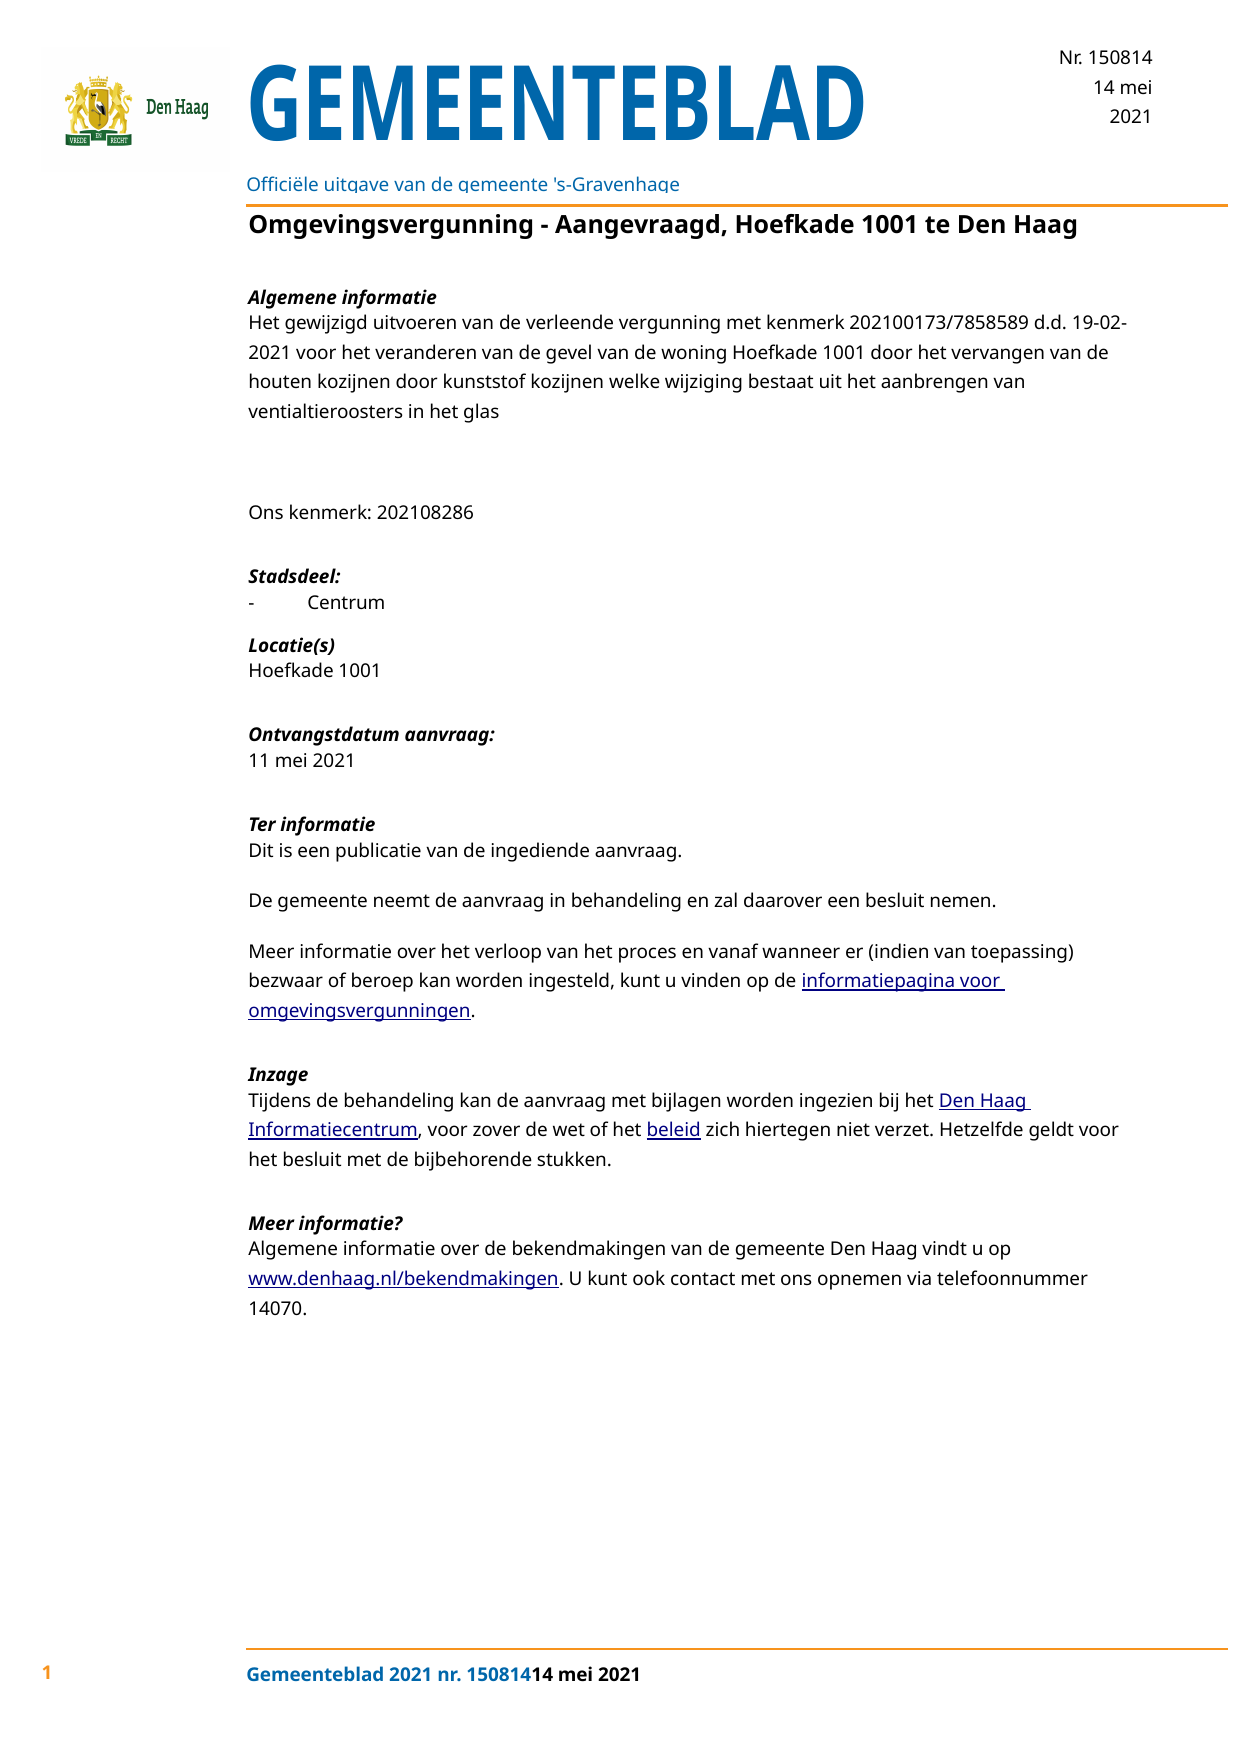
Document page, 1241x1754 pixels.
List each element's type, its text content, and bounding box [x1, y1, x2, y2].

text Het gewijzigd uitvoeren van de verleende vergunning met kenmerk 202100173/7858589 d.d. 19-02-2021 voor het veranderen van de gevel van de woning Hoefkade 1001 door het vervangen van de houten kozijnen door kunststof kozijnen welke wijziging bestaat uit het aanbrengen van ventialtieroosters in het glas [248, 309, 1152, 424]
text Stadsdeel: [248, 563, 1152, 589]
text Ontvangstdatum aanvraag: [248, 722, 1152, 747]
text Meer informatie? [248, 1210, 1152, 1236]
text Dit is een publicatie van de ingediende aanvraag. [248, 837, 1152, 863]
text Ter informatie [248, 811, 1152, 837]
text 11 mei 2021 [248, 747, 1152, 773]
text Locatie(s) [248, 632, 1152, 658]
text Meer informatie over het verloop van het proces en vanaf wanneer er (indien van toepassing) bezwaar of beroep kan worden ingesteld, kunt u vinden op de informatiepagina voor omgevingsvergunningen. [248, 938, 1152, 1023]
text Omgevingsvergunning - Aangevraagd, Hoefkade 1001 te Den Haag [248, 207, 1152, 241]
text Tijdens de behandeling kan de aanvraag met bijlagen worden ingezien bij het Den Haag Informatiecentrum, voor zover de wet of het beleid zich hiertegen niet verzet. Hetzelfde geldt voor het besluit met de bijbehorende stukken. [248, 1087, 1152, 1172]
picture [41, 47, 231, 172]
text Algemene informatie over de bekendmakingen van de gemeente Den Haag vindt u op www.denhaag.nl/bekendmakingen. U kunt ook contact met ons opnemen via telefoonnummer 14070. [248, 1236, 1152, 1321]
text Hoefkade 1001 [248, 658, 1152, 683]
list Centrum [248, 589, 1152, 614]
text Inzage [248, 1061, 1152, 1087]
text Ons kenmerk: 202108286 [248, 499, 1152, 525]
text Algemene informatie [248, 284, 1152, 309]
text De gemeente neemt de aanvraag in behandeling en zal daarover een besluit nemen. [248, 887, 1152, 913]
